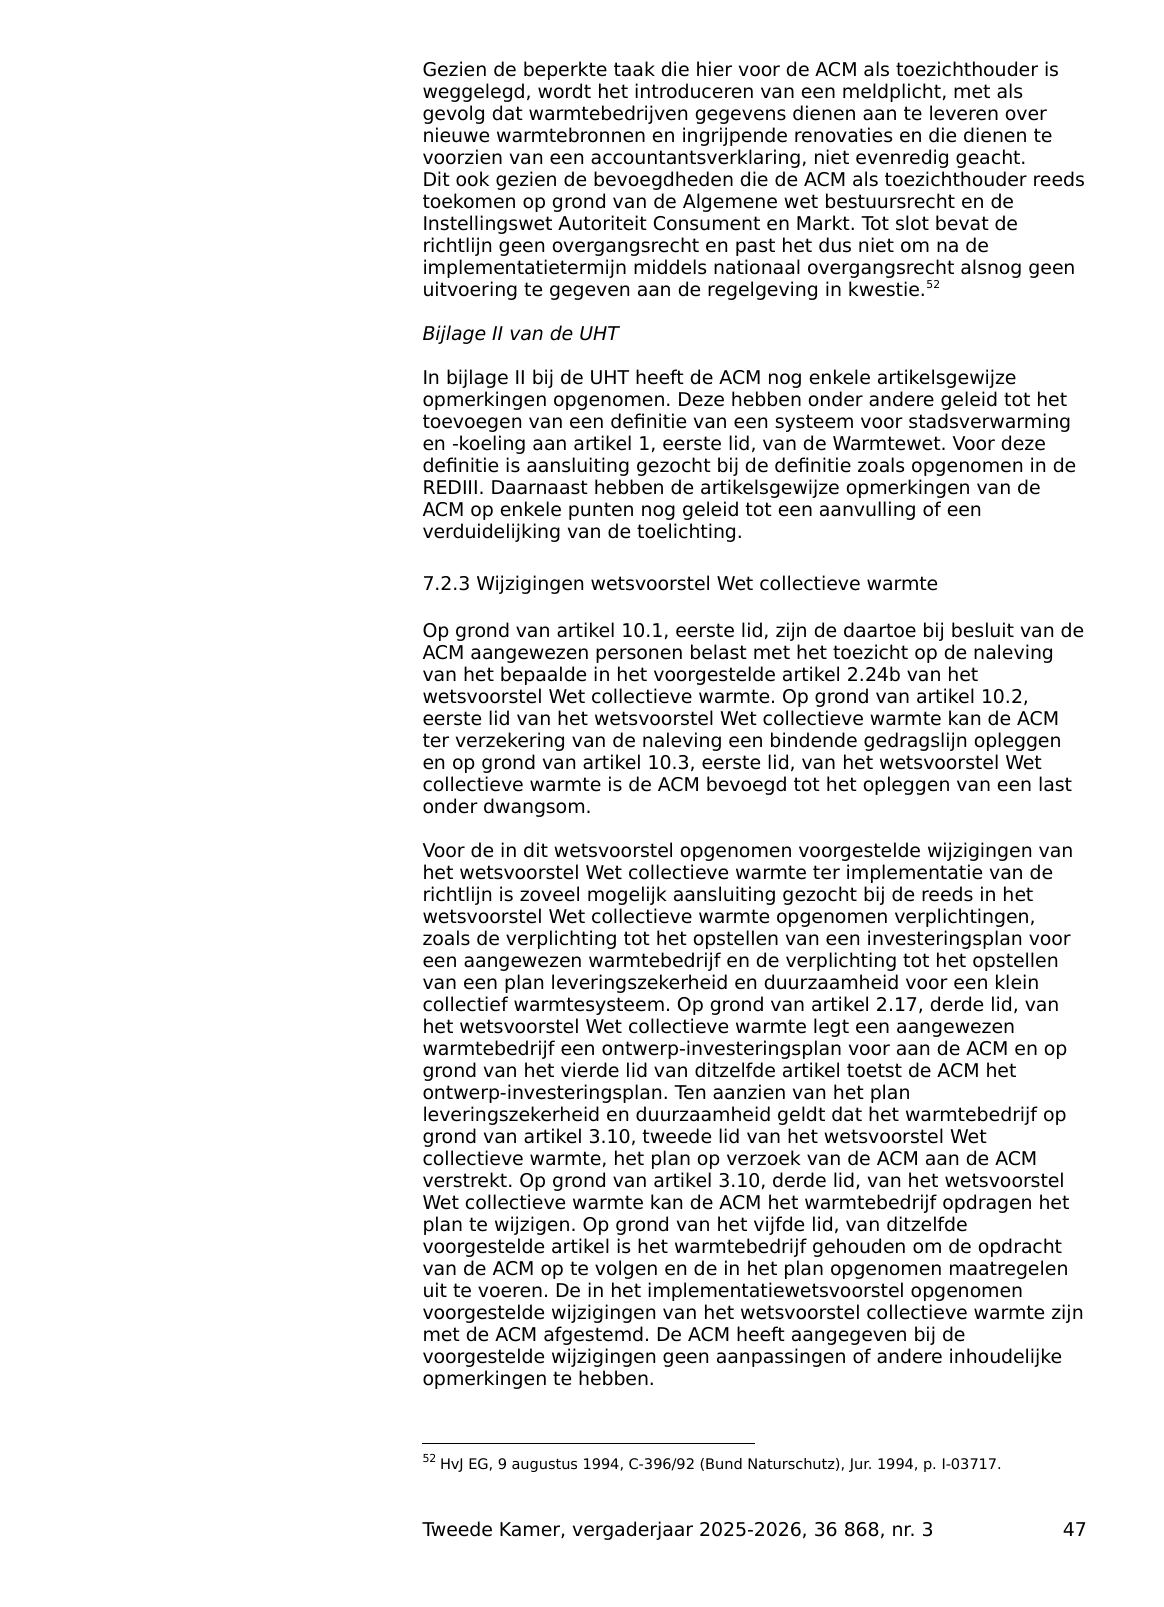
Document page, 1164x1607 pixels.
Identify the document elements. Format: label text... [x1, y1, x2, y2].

subtitle Bijlage II van de UHT [422, 323, 1087, 345]
text Dit ook gezien de bevoegdheden die de ACM als toezichthouder reeds toekomen op grond van de Algemene wet bestuursrecht en de Instellingswet Autoriteit Consument en Markt. Tot slot bevat de richtlijn geen overgangsrecht en past het dus niet om na de implementatietermijn middels nationaal overgangsrecht alsnog geen uitvoering te gegeven aan de regelgeving in kwestie. [422, 169, 1087, 301]
text Voor de in dit wetsvoorstel opgenomen voorgestelde wijzigingen van het wetsvoorstel Wet collectieve warmte ter implementatie van de richtlijn is zoveel mogelijk aansluiting gezocht bij de reeds in het wetsvoorstel Wet collectieve warmte opgenomen verplichtingen, zoals de verplichting tot het opstellen van een investeringsplan voor een aangewezen warmtebedrijf en de verplichting tot het opstellen van een plan leveringszekerheid en duurzaamheid voor een klein collectief warmtesysteem. Op grond van artikel 2.17, derde lid, van het wetsvoorstel Wet collectieve warmte legt een aangewezen warmtebedrijf een ontwerp-investeringsplan voor aan de ACM en op grond van het vierde lid van ditzelfde artikel toetst de ACM het ontwerp-investeringsplan. Ten aanzien van het plan leveringszekerheid en duurzaamheid geldt dat het warmtebedrijf op grond van artikel 3.10, tweede lid van het wetsvoorstel Wet collectieve warmte, het plan op verzoek van de ACM aan de ACM verstrekt. Op grond van artikel 3.10, derde lid, van het wetsvoorstel Wet collectieve warmte kan de ACM het warmtebedrijf opdragen het plan te wijzigen. Op grond van het vijfde lid, van ditzelfde voorgestelde artikel is het warmtebedrijf gehouden om de opdracht van de ACM op te volgen en de in het plan opgenomen maatregelen uit te voeren. De in het implementatiewetsvoorstel opgenomen voorgestelde wijzigingen van het wetsvoorstel collectieve warmte zijn met de ACM afgestemd. De ACM heeft aangegeven bij de voorgestelde wijzigingen geen aanpassingen of andere inhoudelijke opmerkingen te hebben. [422, 840, 1087, 1389]
subtitle 7.2.3 Wijzigingen wetsvoorstel Wet collectieve warmte [422, 573, 1087, 595]
text Op grond van artikel 10.1, eerste lid, zijn de daartoe bij besluit van de ACM aangewezen personen belast met het toezicht op de naleving van het bepaalde in het voorgestelde artikel 2.24b van het wetsvoorstel Wet collectieve warmte. Op grond van artikel 10.2, eerste lid van het wetsvoorstel Wet collectieve warmte kan de ACM ter verzekering van de naleving een bindende gedragslijn opleggen en op grond van artikel 10.3, eerste lid, van het wetsvoorstel Wet collectieve warmte is de ACM bevoegd tot het opleggen van een last onder dwangsom. [422, 620, 1087, 818]
text In bijlage II bij de UHT heeft de ACM nog enkele artikelsgewijze opmerkingen opgenomen. Deze hebben onder andere geleid tot het toevoegen van een definitie van een systeem voor stadsverwarming en -koeling aan artikel 1, eerste lid, van de Warmtewet. Voor deze definitie is aansluiting gezocht bij de definitie zoals opgenomen in de REDIII. Daarnaast hebben de artikelsgewijze opmerkingen van de ACM op enkele punten nog geleid tot een aanvulling of een verduidelijking van de toelichting. [422, 367, 1087, 543]
text Gezien de beperkte taak die hier voor de ACM als toezichthouder is weggelegd, wordt het introduceren van een meldplicht, met als gevolg dat warmtebedrijven gegevens dienen aan te leveren over nieuwe warmtebronnen en ingrijpende renovaties en die dienen te voorzien van een accountantsverklaring, niet evenredig geacht. [422, 59, 1087, 169]
text HvJ EG, 9 augustus 1994, C-396/92 (Bund Naturschutz), Jur. 1994, p. I-03717. [422, 1452, 1087, 1474]
